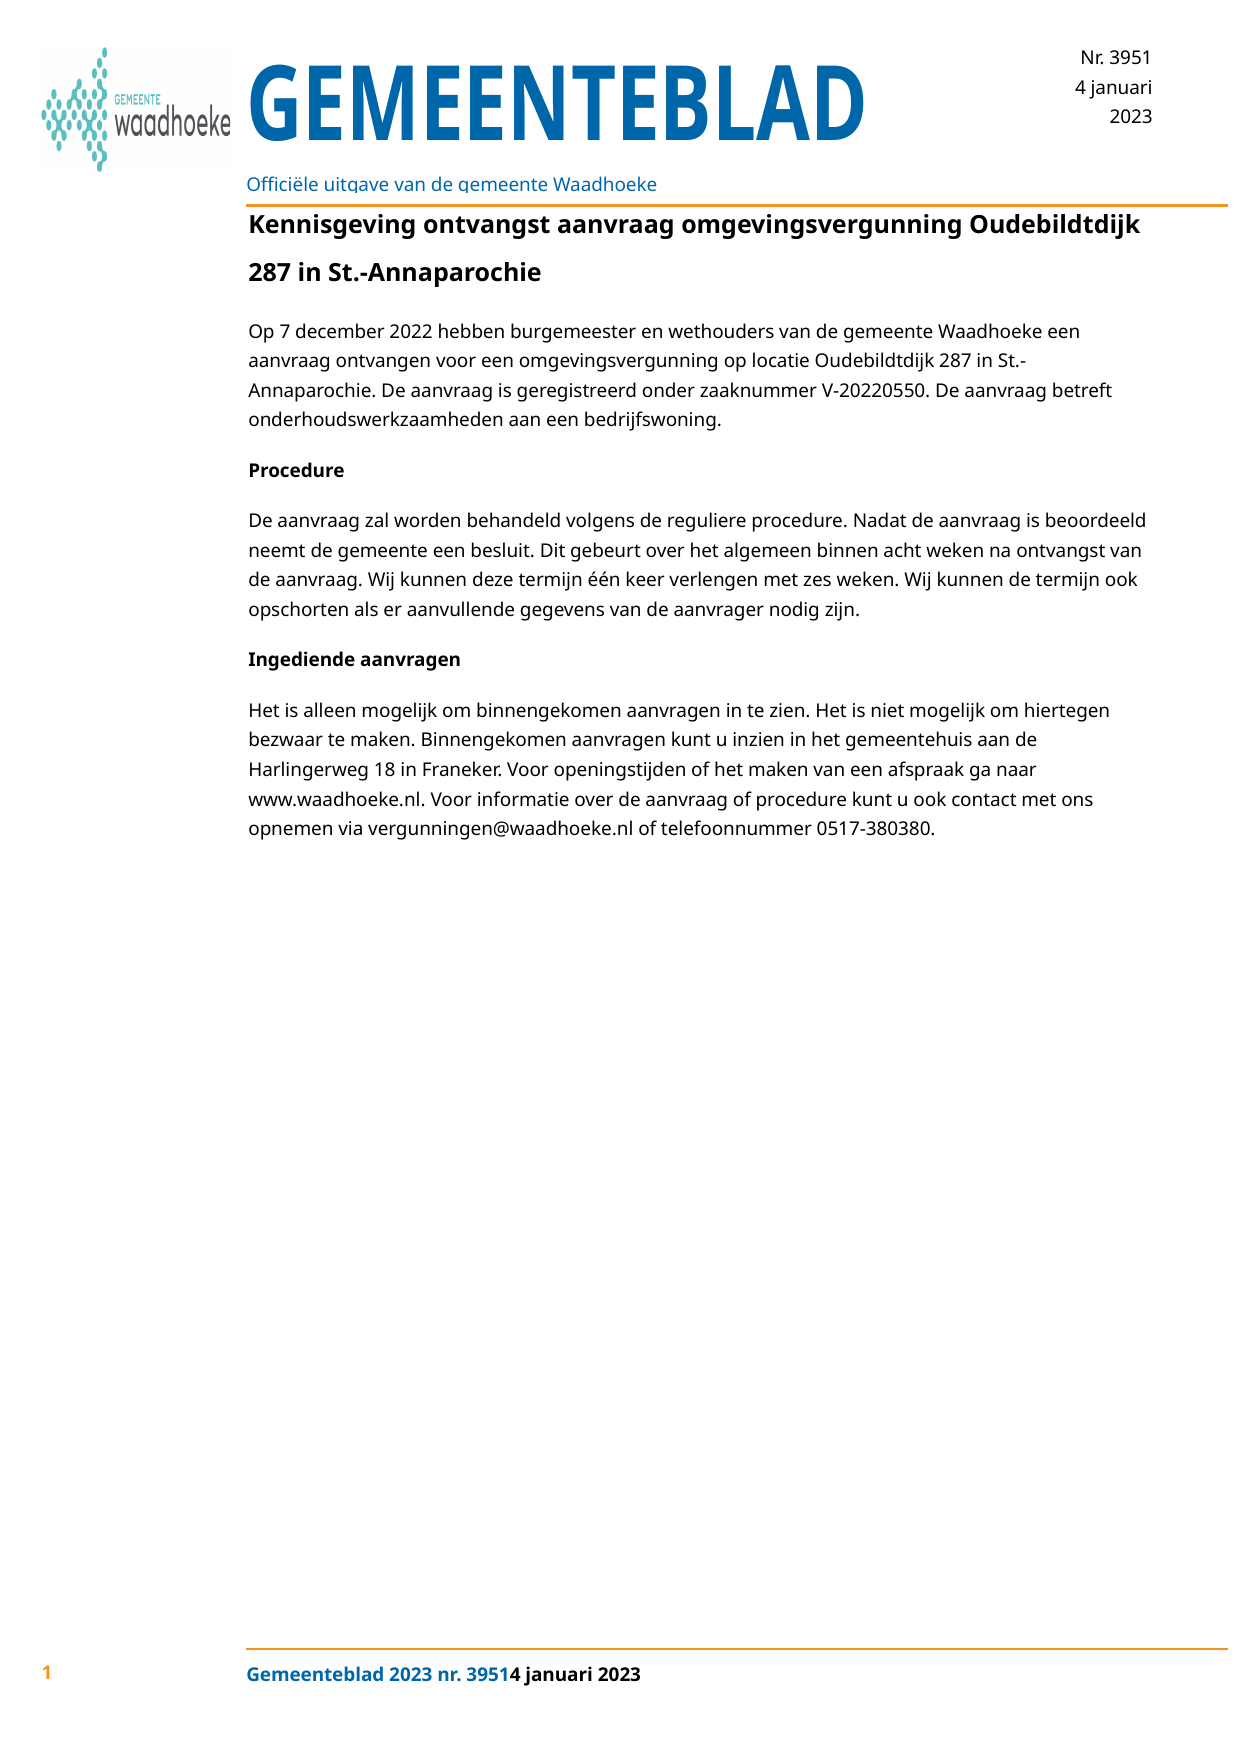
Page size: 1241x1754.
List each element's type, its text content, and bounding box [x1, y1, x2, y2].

text Ingediende aanvragen [248, 647, 1152, 672]
picture [41, 47, 231, 172]
text Het is alleen mogelijk om binnengekomen aanvragen in te zien. Het is niet mogelijk om hiertegen bezwaar te maken. Binnengekomen aanvragen kunt u inzien in het gemeentehuis aan de Harlingerweg 18 in Franeker. Voor openingstijden of het maken van een afspraak ga naar www.waadhoeke.nl. Voor informatie over de aanvraag of procedure kunt u ook contact met ons opnemen via vergunningen@waadhoeke.nl of telefoonnummer 0517-380380. [248, 697, 1152, 841]
text Op 7 december 2022 hebben burgemeester en wethouders van de gemeente Waadhoeke een aanvraag ontvangen voor een omgevingsvergunning op locatie Oudebildtdijk 287 in St.-Annaparochie. De aanvraag is geregistreerd onder zaaknummer V-20220550. De aanvraag betreft onderhoudswerkzaamheden aan een bedrijfswoning. [248, 318, 1152, 432]
text Procedure [248, 457, 1152, 483]
text De aanvraag zal worden behandeld volgens de reguliere procedure. Nadat de aanvraag is beoordeeld neemt de gemeente een besluit. Dit gebeurt over het algemeen binnen acht weken na ontvangst van de aanvraag. Wij kunnen deze termijn één keer verlengen met zes weken. Wij kunnen de termijn ook opschorten als er aanvullende gegevens van de aanvrager nodig zijn. [248, 507, 1152, 622]
text Kennisgeving ontvangst aanvraag omgevingsvergunning Oudebildtdijk 287 in St.-Annaparochie [248, 207, 1152, 288]
